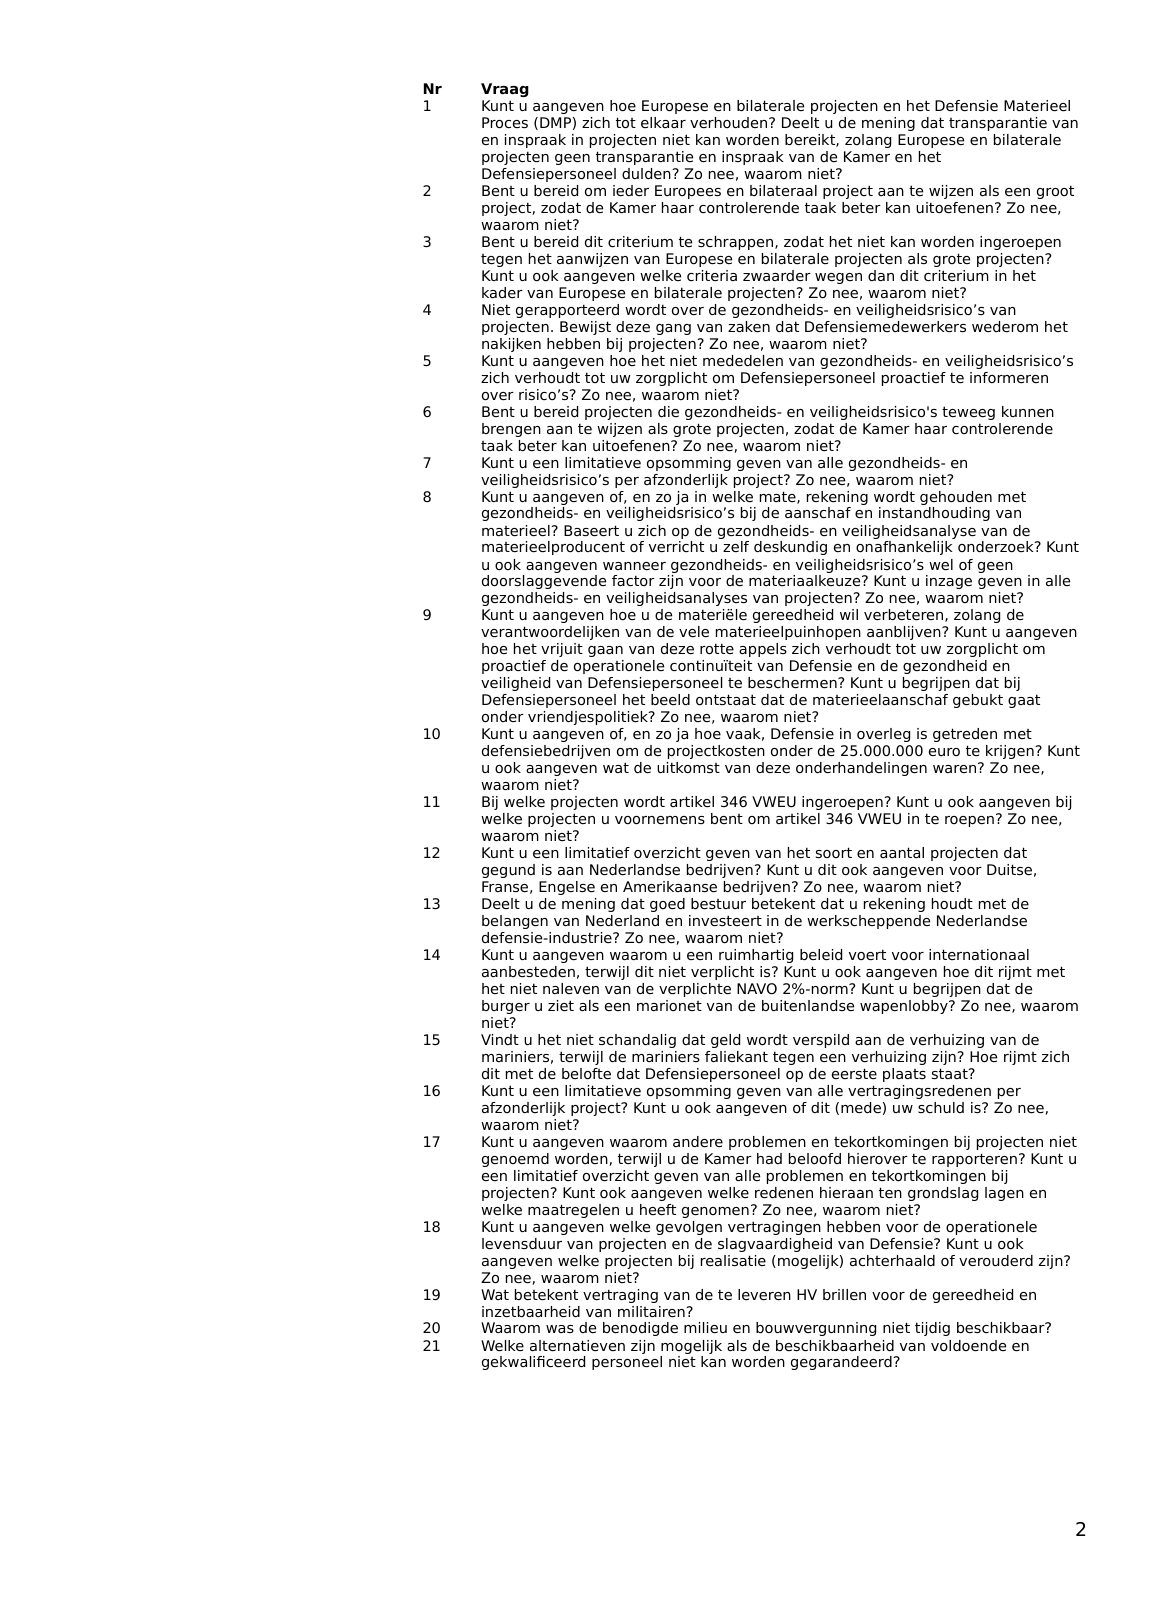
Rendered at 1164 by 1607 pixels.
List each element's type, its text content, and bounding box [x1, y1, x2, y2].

table_cell 2 [422, 183, 475, 234]
table_cell Kunt u aangeven waarom andere problemen en tekortkomingen bij projecten niet genoemd worden, terwijl u de Kamer had beloofd hierover te rapporteren? Kunt u een limitatief overzicht geven van alle problemen en tekortkomingen bij projecten? Kunt ook aangeven welke redenen hieraan ten grondslag lagen en welke maatregelen u heeft genomen? Zo nee, waarom niet? [475, 1134, 1087, 1218]
table_cell 12 [422, 845, 475, 896]
table_cell 1 [422, 98, 475, 183]
table_cell Welke alternatieven zijn mogelijk als de beschikbaarheid van voldoende en gekwalificeerd personeel niet kan worden gegarandeerd? [475, 1338, 1087, 1371]
table_cell 7 [422, 455, 475, 488]
table_cell Kunt u een limitatieve opsomming geven van alle gezondheids- en veiligheidsrisico’s per afzonderlijk project? Zo nee, waarom niet? [475, 455, 1087, 488]
table_cell Waarom was de benodigde milieu en bouwvergunning niet tijdig beschikbaar? [475, 1320, 1087, 1337]
table_cell 5 [422, 353, 475, 403]
table_cell Kunt u aangeven waarom u een ruimhartig beleid voert voor internationaal aanbesteden, terwijl dit niet verplicht is? Kunt u ook aangeven hoe dit rijmt met het niet naleven van de verplichte NAVO 2%-norm? Kunt u begrijpen dat de burger u ziet als een marionet van de buitenlandse wapenlobby? Zo nee, waarom niet? [475, 947, 1087, 1032]
table_cell Kunt u aangeven welke gevolgen vertragingen hebben voor de operationele levensduur van projecten en de slagvaardigheid van Defensie? Kunt u ook aangeven welke projecten bij realisatie (mogelijk) achterhaald of verouderd zijn? Zo nee, waarom niet? [475, 1219, 1087, 1286]
table_cell 19 [422, 1286, 475, 1320]
table_cell 11 [422, 794, 475, 845]
table_cell Kunt u aangeven of, en zo ja in welke mate, rekening wordt gehouden met gezondheids- en veiligheidsrisico’s bij de aanschaf en instandhouding van materieel? Baseert u zich op de gezondheids- en veiligheidsanalyse van de materieelproducent of verricht u zelf deskundig en onafhankelijk onderzoek? Kunt u ook aangeven wanneer gezondheids- en veiligheidsrisico’s wel of geen doorslaggevende factor zijn voor de materiaalkeuze? Kunt u inzage geven in alle gezondheids- en veiligheidsanalyses van projecten? Zo nee, waarom niet? [475, 489, 1087, 607]
table_cell Wat betekent vertraging van de te leveren HV brillen voor de gereedheid en inzetbaarheid van militairen? [475, 1286, 1087, 1320]
table_cell 9 [422, 607, 475, 726]
table_cell 13 [422, 896, 475, 947]
table_cell Niet gerapporteerd wordt over de gezondheids- en veiligheidsrisico’s van projecten. Bewijst deze gang van zaken dat Defensiemedewerkers wederom het nakijken hebben bij projecten? Zo nee, waarom niet? [475, 302, 1087, 353]
table_cell Bij welke projecten wordt artikel 346 VWEU ingeroepen? Kunt u ook aangeven bij welke projecten u voornemens bent om artikel 346 VWEU in te roepen? Zo nee, waarom niet? [475, 794, 1087, 845]
table_cell 18 [422, 1219, 475, 1286]
table_header Vraag [475, 81, 1087, 98]
table_cell Bent u bereid projecten die gezondheids- en veiligheidsrisico's teweeg kunnen brengen aan te wijzen als grote projecten, zodat de Kamer haar controlerende taak beter kan uitoefenen? Zo nee, waarom niet? [475, 404, 1087, 454]
table_cell 15 [422, 1032, 475, 1083]
table_cell 6 [422, 404, 475, 454]
table_cell 10 [422, 726, 475, 794]
table_cell 21 [422, 1338, 475, 1371]
table_cell 17 [422, 1134, 475, 1218]
table_cell 3 [422, 234, 475, 302]
table_cell Kunt u een limitatieve opsomming geven van alle vertragingsredenen per afzonderlijk project? Kunt u ook aangeven of dit (mede) uw schuld is? Zo nee, waarom niet? [475, 1083, 1087, 1134]
table_cell Deelt u de mening dat goed bestuur betekent dat u rekening houdt met de belangen van Nederland en investeert in de werkscheppende Nederlandse defensie-industrie? Zo nee, waarom niet? [475, 896, 1087, 947]
table_cell Vindt u het niet schandalig dat geld wordt verspild aan de verhuizing van de mariniers, terwijl de mariniers faliekant tegen een verhuizing zijn? Hoe rijmt zich dit met de belofte dat Defensiepersoneel op de eerste plaats staat? [475, 1032, 1087, 1083]
table_cell 20 [422, 1320, 475, 1337]
table_cell Kunt u aangeven hoe u de materiële gereedheid wil verbeteren, zolang de verantwoordelijken van de vele materieelpuinhopen aanblijven? Kunt u aangeven hoe het vrijuit gaan van deze rotte appels zich verhoudt tot uw zorgplicht om proactief de operationele continuïteit van Defensie en de gezondheid en veiligheid van Defensiepersoneel te beschermen? Kunt u begrijpen dat bij Defensiepersoneel het beeld ontstaat dat de materieelaanschaf gebukt gaat onder vriendjespolitiek? Zo nee, waarom niet? [475, 607, 1087, 726]
table_cell Bent u bereid dit criterium te schrappen, zodat het niet kan worden ingeroepen tegen het aanwijzen van Europese en bilaterale projecten als grote projecten? Kunt u ook aangeven welke criteria zwaarder wegen dan dit criterium in het kader van Europese en bilaterale projecten? Zo nee, waarom niet? [475, 234, 1087, 302]
table_cell 8 [422, 489, 475, 607]
table_cell 14 [422, 947, 475, 1032]
table_cell Kunt u een limitatief overzicht geven van het soort en aantal projecten dat gegund is aan Nederlandse bedrijven? Kunt u dit ook aangeven voor Duitse, Franse, Engelse en Amerikaanse bedrijven? Zo nee, waarom niet? [475, 845, 1087, 896]
table_header Nr [422, 81, 475, 98]
table_cell 16 [422, 1083, 475, 1134]
table_cell Bent u bereid om ieder Europees en bilateraal project aan te wijzen als een groot project, zodat de Kamer haar controlerende taak beter kan uitoefenen? Zo nee, waarom niet? [475, 183, 1087, 234]
table_cell Kunt u aangeven hoe Europese en bilaterale projecten en het Defensie Materieel Proces (DMP) zich tot elkaar verhouden? Deelt u de mening dat transparantie van en inspraak in projecten niet kan worden bereikt, zolang Europese en bilaterale projecten geen transparantie en inspraak van de Kamer en het Defensiepersoneel dulden? Zo nee, waarom niet? [475, 98, 1087, 183]
table_cell Kunt u aangeven hoe het niet mededelen van gezondheids- en veiligheidsrisico’s zich verhoudt tot uw zorgplicht om Defensiepersoneel proactief te informeren over risico’s? Zo nee, waarom niet? [475, 353, 1087, 403]
table_cell 4 [422, 302, 475, 353]
table_cell Kunt u aangeven of, en zo ja hoe vaak, Defensie in overleg is getreden met defensiebedrijven om de projectkosten onder de 25.000.000 euro te krijgen? Kunt u ook aangeven wat de uitkomst van deze onderhandelingen waren? Zo nee, waarom niet? [475, 726, 1087, 794]
